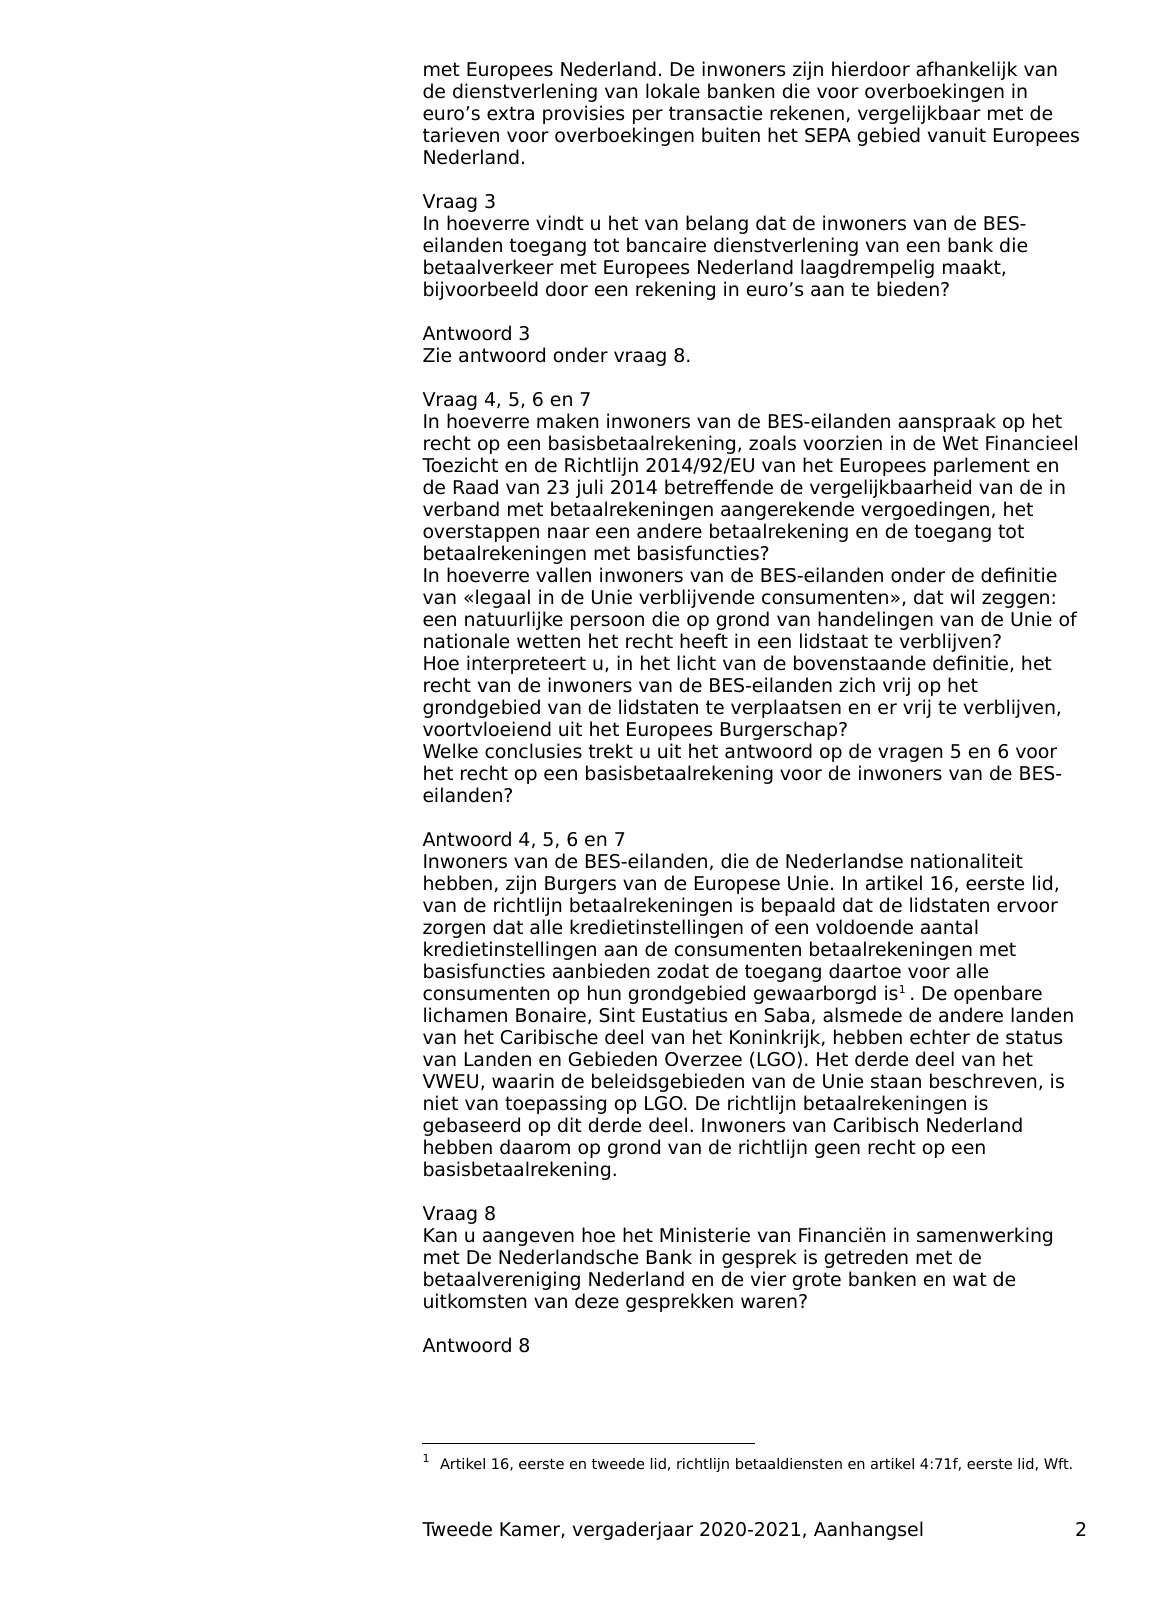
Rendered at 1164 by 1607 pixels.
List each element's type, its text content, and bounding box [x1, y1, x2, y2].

text Vraag 3 [422, 191, 1087, 213]
text Artikel 16, eerste en tweede lid, richtlijn betaaldiensten en artikel 4:71f, eerste lid, Wft. [422, 1452, 1087, 1474]
text Antwoord 8 [422, 1335, 1087, 1357]
text Zie antwoord onder vraag 8. [422, 345, 1087, 367]
text Vraag 4, 5, 6 en 7 [422, 389, 1087, 411]
text In hoeverre maken inwoners van de BES-eilanden aanspraak op het recht op een basisbetaalrekening, zoals voorzien in de Wet Financieel Toezicht en de Richtlijn 2014/92/EU van het Europees parlement en de Raad van 23 juli 2014 betreffende de vergelijkbaarheid van de in verband met betaalrekeningen aangerekende vergoedingen, het overstappen naar een andere betaalrekening en de toegang tot betaalrekeningen met basisfuncties? [422, 411, 1087, 565]
text met Europees Nederland. De inwoners zijn hierdoor afhankelijk van de dienstverlening van lokale banken die voor overboekingen in euro’s extra provisies per transactie rekenen, vergelijkbaar met de tarieven voor overboekingen buiten het SEPA gebied vanuit Europees Nederland. [422, 59, 1087, 169]
text In hoeverre vallen inwoners van de BES-eilanden onder de definitie van «legaal in de Unie verblijvende consumenten», dat wil zeggen: een natuurlijke persoon die op grond van handelingen van de Unie of nationale wetten het recht heeft in een lidstaat te verblijven? [422, 565, 1087, 653]
text Hoe interpreteert u, in het licht van de bovenstaande definitie, het recht van de inwoners van de BES-eilanden zich vrij op het grondgebied van de lidstaten te verplaatsen en er vrij te verblijven, voortvloeiend uit het Europees Burgerschap? [422, 653, 1087, 741]
text Vraag 8 [422, 1203, 1087, 1225]
text Antwoord 3 [422, 323, 1087, 345]
text Antwoord 4, 5, 6 en 7 [422, 829, 1087, 851]
text Welke conclusies trekt u uit het antwoord op de vragen 5 en 6 voor het recht op een basisbetaalrekening voor de inwoners van de BES-eilanden? [422, 741, 1087, 807]
text In hoeverre vindt u het van belang dat de inwoners van de BES-eilanden toegang tot bancaire dienstverlening van een bank die betaalverkeer met Europees Nederland laagdrempelig maakt, bijvoorbeeld door een rekening in euro’s aan te bieden? [422, 213, 1087, 301]
text Kan u aangeven hoe het Ministerie van Financiën in samenwerking met De Nederlandsche Bank in gesprek is getreden met de betaalvereniging Nederland en de vier grote banken en wat de uitkomsten van deze gesprekken waren? [422, 1225, 1087, 1313]
text Inwoners van de BES-eilanden, die de Nederlandse nationaliteit hebben, zijn Burgers van de Europese Unie. In artikel 16, eerste lid, van de richtlijn betaalrekeningen is bepaald dat de lidstaten ervoor zorgen dat alle kredietinstellingen of een voldoende aantal kredietinstellingen aan de consumenten betaalrekeningen met basisfuncties aanbieden zodat de toegang daartoe voor alle consumenten op hun grondgebied gewaarborgd is. De openbare lichamen Bonaire, Sint Eustatius en Saba, alsmede de andere landen van het Caribische deel van het Koninkrijk, hebben echter de status van Landen en Gebieden Overzee (LGO). Het derde deel van het VWEU, waarin de beleidsgebieden van de Unie staan beschreven, is niet van toepassing op LGO. De richtlijn betaalrekeningen is gebaseerd op dit derde deel. Inwoners van Caribisch Nederland hebben daarom op grond van de richtlijn geen recht op een basisbetaalrekening. [422, 851, 1087, 1181]
